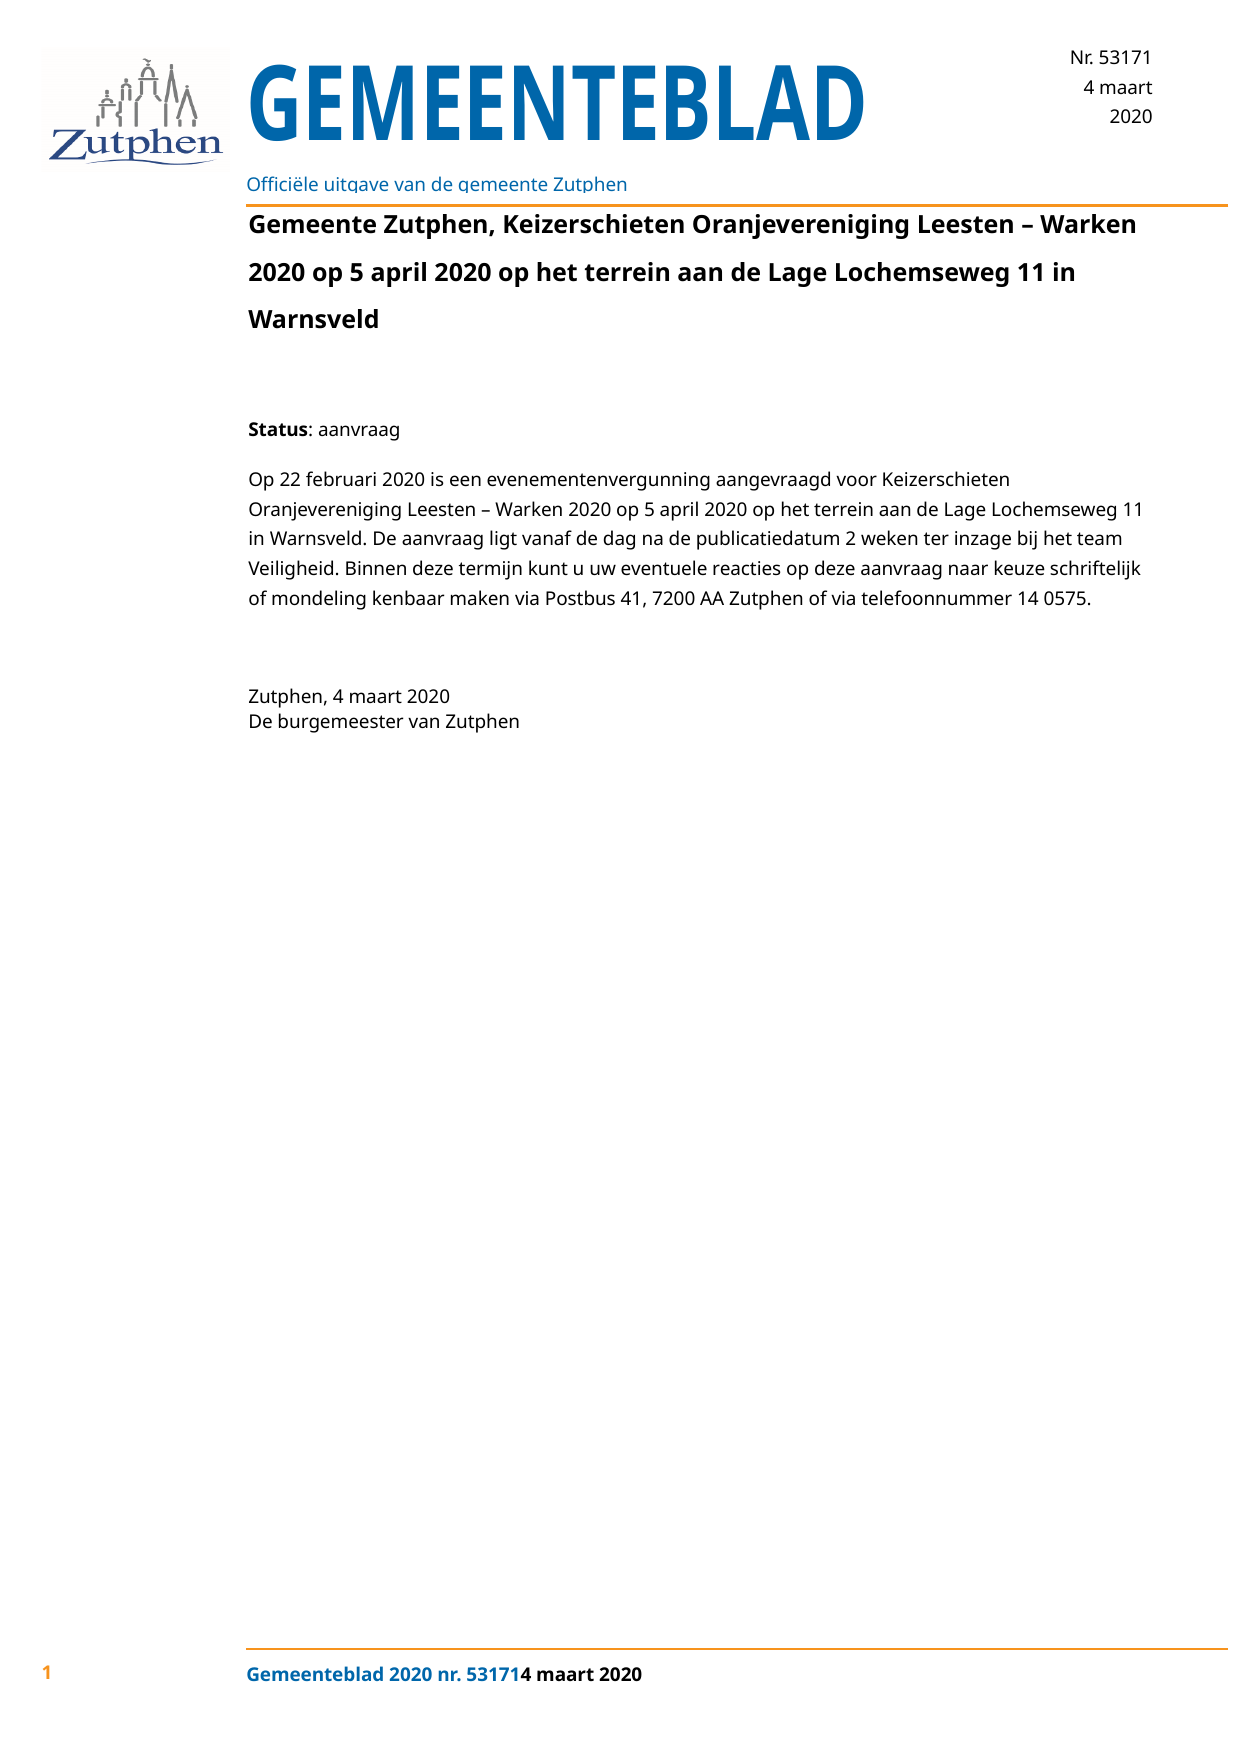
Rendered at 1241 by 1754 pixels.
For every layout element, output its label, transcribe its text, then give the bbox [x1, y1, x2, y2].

text Status: aanvraag [248, 416, 1152, 442]
text Op 22 februari 2020 is een evenementenvergunning aangevraagd voor Keizerschieten Oranjevereniging Leesten – Warken 2020 op 5 april 2020 op het terrein aan de Lage Lochemseweg 11 in Warnsveld. De aanvraag ligt vanaf de dag na de publicatiedatum 2 weken ter inzage bij het team Veiligheid. Binnen deze termijn kunt u uw eventuele reacties op deze aanvraag naar keuze schriftelijk of mondeling kenbaar maken via Postbus 41, 7200 AA Zutphen of via telefoonnummer 14 0575. [248, 466, 1152, 610]
text Gemeente Zutphen, Keizerschieten Oranjevereniging Leesten – Warken 2020 op 5 april 2020 op het terrein aan de Lage Lochemseweg 11 in Warnsveld [248, 207, 1152, 336]
picture [41, 47, 231, 172]
text De burgemeester van Zutphen [248, 709, 1152, 734]
text Zutphen, 4 maart 2020 [248, 683, 1152, 709]
